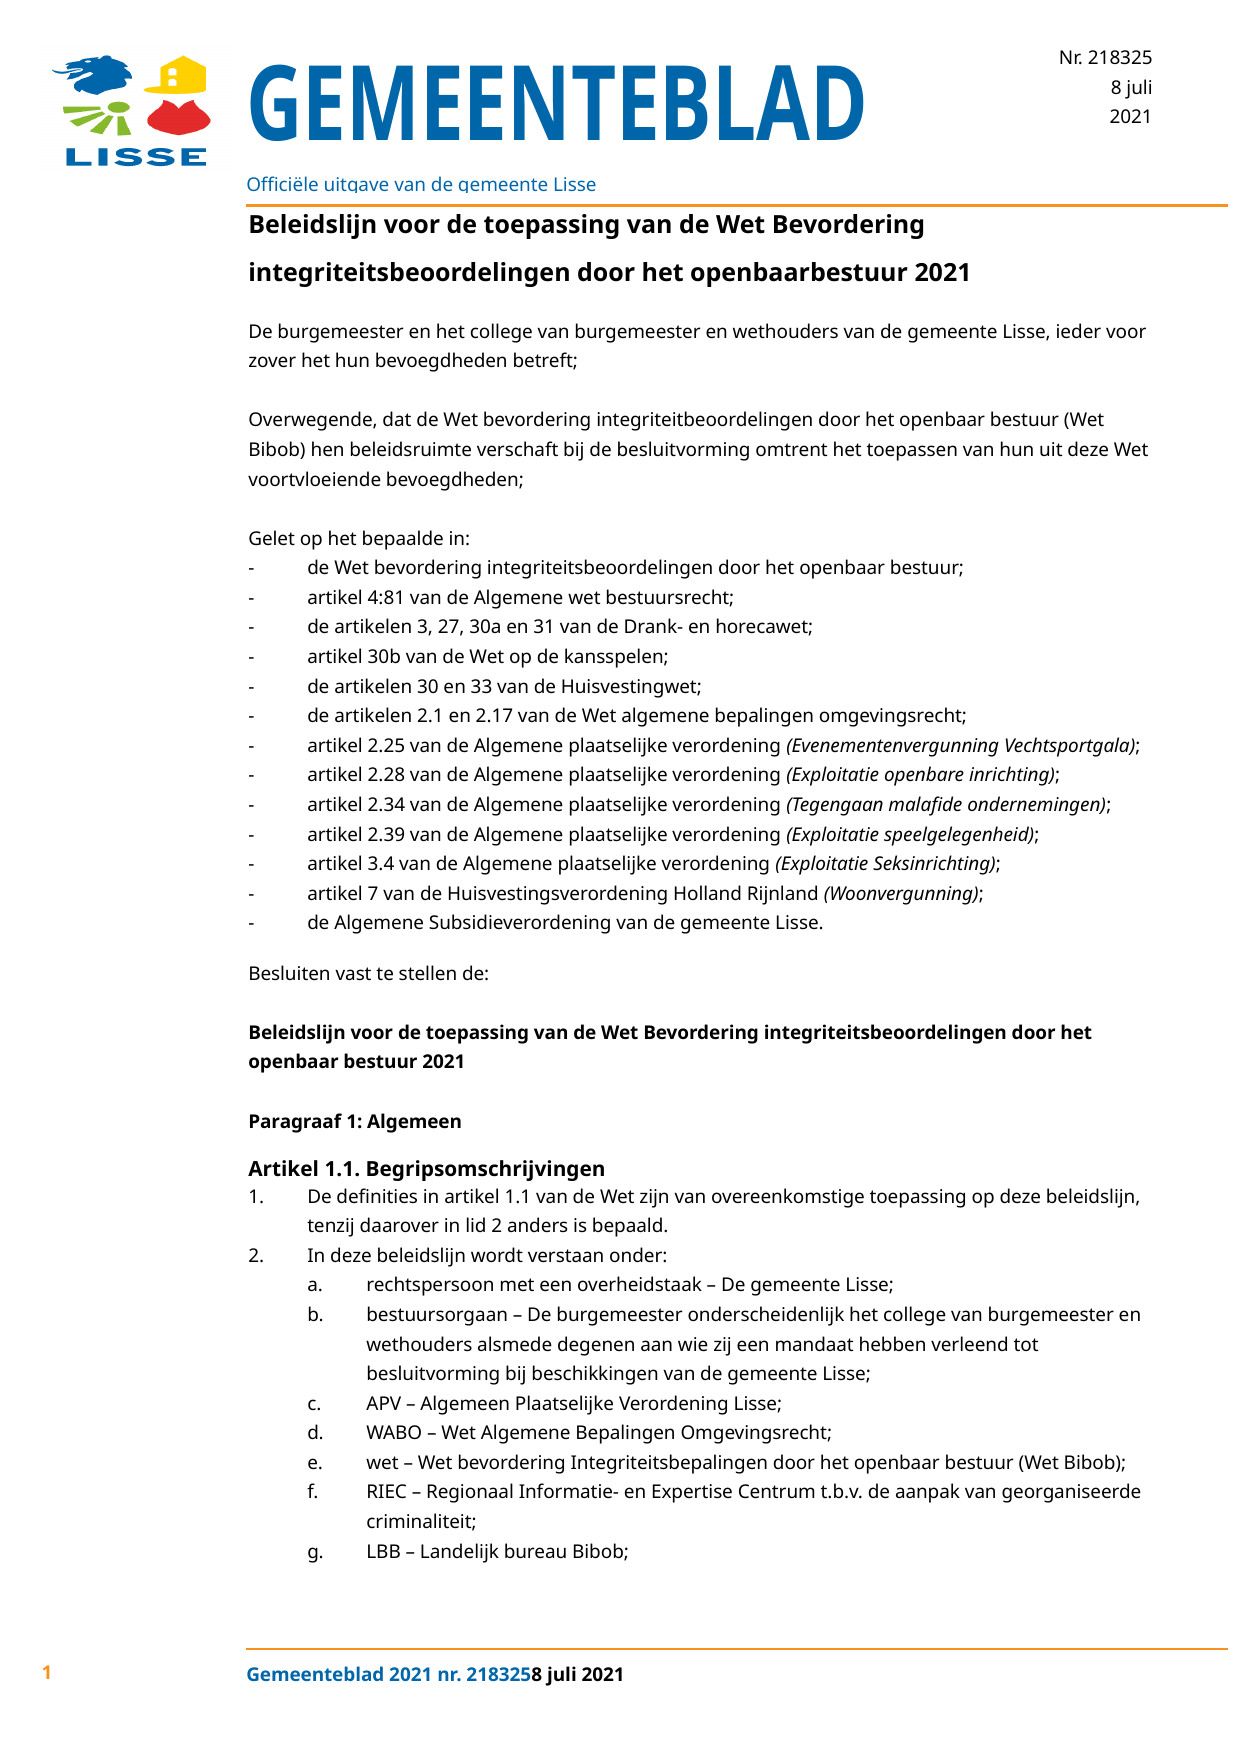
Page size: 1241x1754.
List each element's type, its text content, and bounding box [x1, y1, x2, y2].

picture [41, 47, 231, 172]
text Gelet op het bepaalde in: [248, 525, 1152, 551]
list In deze beleidslijn wordt verstaan onder: [248, 1242, 1152, 1268]
list artikel 3.4 van de Algemene plaatselijke verordening (Exploitatie Seksinrichting); [248, 850, 1152, 876]
list artikel 2.39 van de Algemene plaatselijke verordening (Exploitatie speelgelegenheid); [248, 821, 1152, 847]
list artikel 7 van de Huisvestingsverordening Holland Rijnland (Woonvergunning); [248, 880, 1152, 906]
text Overwegende, dat de Wet bevordering integriteitbeoordelingen door het openbaar bestuur (Wet Bibob) hen beleidsruimte verschaft bij de besluitvorming omtrent het toepassen van hun uit deze Wet voortvloeiende bevoegdheden; [248, 407, 1152, 492]
list bestuursorgaan – De burgemeester onderscheidenlijk het college van burgemeester en wethouders alsmede degenen aan wie zij een mandaat hebben verleend tot besluitvorming bij beschikkingen van de gemeente Lisse; [307, 1301, 1152, 1386]
text Beleidslijn voor de toepassing van de Wet Bevordering integriteitsbeoordelingen door het openbaar bestuur 2021 [248, 1019, 1152, 1074]
list artikel 2.25 van de Algemene plaatselijke verordening (Evenementenvergunning Vechtsportgala); [248, 732, 1152, 758]
list artikel 30b van de Wet op de kansspelen; [248, 643, 1152, 669]
text Artikel 1.1. Begripsomschrijvingen [248, 1154, 1152, 1183]
text Paragraaf 1: Algemeen [248, 1108, 1152, 1133]
text Beleidslijn voor de toepassing van de Wet Bevordering integriteitsbeoordelingen door het openbaarbestuur 2021 [248, 207, 1152, 288]
text Besluiten vast te stellen de: [248, 960, 1152, 986]
list wet – Wet bevordering Integriteitsbepalingen door het openbaar bestuur (Wet Bibob); [307, 1449, 1152, 1475]
list rechtspersoon met een overheidstaak – De gemeente Lisse; [307, 1272, 1152, 1297]
list artikel 2.28 van de Algemene plaatselijke verordening (Exploitatie openbare inrichting); [248, 762, 1152, 787]
text De burgemeester en het college van burgemeester en wethouders van de gemeente Lisse, ieder voor zover het hun bevoegdheden betreft; [248, 318, 1152, 373]
list APV – Algemeen Plaatselijke Verordening Lisse; [307, 1390, 1152, 1416]
list de artikelen 30 en 33 van de Huisvestingwet; [248, 673, 1152, 699]
list artikel 4:81 van de Algemene wet bestuursrecht; [248, 584, 1152, 610]
list de Wet bevordering integriteitsbeoordelingen door het openbaar bestuur; [248, 554, 1152, 580]
list De definities in artikel 1.1 van de Wet zijn van overeenkomstige toepassing op deze beleidslijn, tenzij daarover in lid 2 anders is bepaald. [248, 1183, 1152, 1238]
list LBB – Landelijk bureau Bibob; [307, 1538, 1152, 1563]
list WABO – Wet Algemene Bepalingen Omgevingsrecht; [307, 1419, 1152, 1445]
list artikel 2.34 van de Algemene plaatselijke verordening (Tegengaan malafide ondernemingen); [248, 791, 1152, 817]
list RIEC – Regionaal Informatie- en Expertise Centrum t.b.v. de aanpak van georganiseerde criminaliteit; [307, 1479, 1152, 1534]
list de artikelen 3, 27, 30a en 31 van de Drank- en horecawet; [248, 614, 1152, 639]
list de artikelen 2.1 en 2.17 van de Wet algemene bepalingen omgevingsrecht; [248, 702, 1152, 728]
list de Algemene Subsidieverordening van de gemeente Lisse. [248, 909, 1152, 935]
